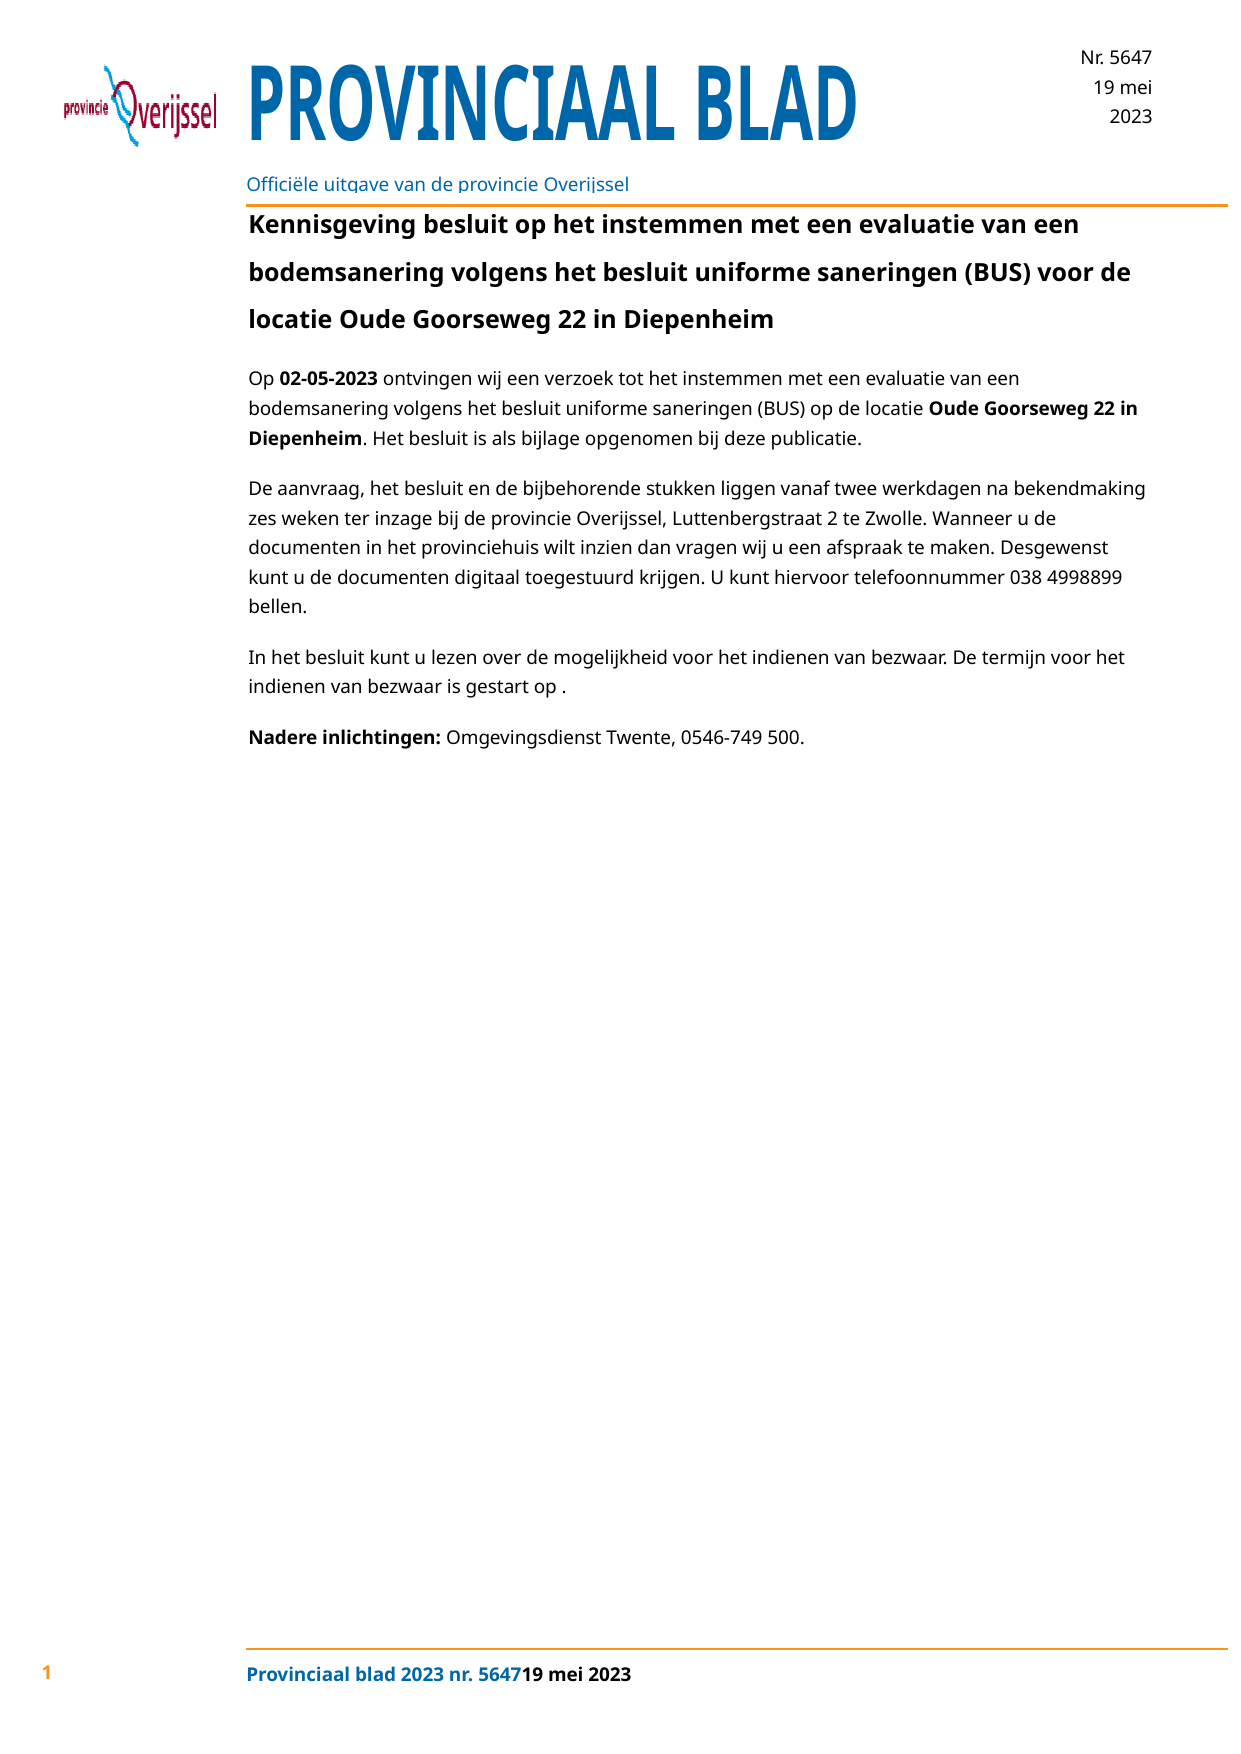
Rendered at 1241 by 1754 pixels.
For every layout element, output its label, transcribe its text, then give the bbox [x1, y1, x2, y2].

picture [41, 47, 231, 172]
text Nadere inlichtingen: Omgevingsdienst Twente, 0546-749 500. [248, 724, 1152, 749]
text Op 02-05-2023 ontvingen wij een verzoek tot het instemmen met een evaluatie van een bodemsanering volgens het besluit uniforme saneringen (BUS) op de locatie Oude Goorseweg 22 in Diepenheim. Het besluit is als bijlage opgenomen bij deze publicatie. [248, 366, 1152, 450]
text De aanvraag, het besluit en de bijbehorende stukken liggen vanaf twee werkdagen na bekendmaking zes weken ter inzage bij de provincie Overijssel, Luttenbergstraat 2 te Zwolle. Wanneer u de documenten in het provinciehuis wilt inzien dan vragen wij u een afspraak te maken. Desgewenst kunt u de documenten digitaal toegestuurd krijgen. U kunt hiervoor telefoonnummer 038 4998899 bellen. [248, 475, 1152, 619]
text In het besluit kunt u lezen over de mogelijkheid voor het indienen van bezwaar. De termijn voor het indienen van bezwaar is gestart op . [248, 644, 1152, 699]
text Kennisgeving besluit op het instemmen met een evaluatie van een bodemsanering volgens het besluit uniforme saneringen (BUS) voor de locatie Oude Goorseweg 22 in Diepenheim [248, 207, 1152, 336]
